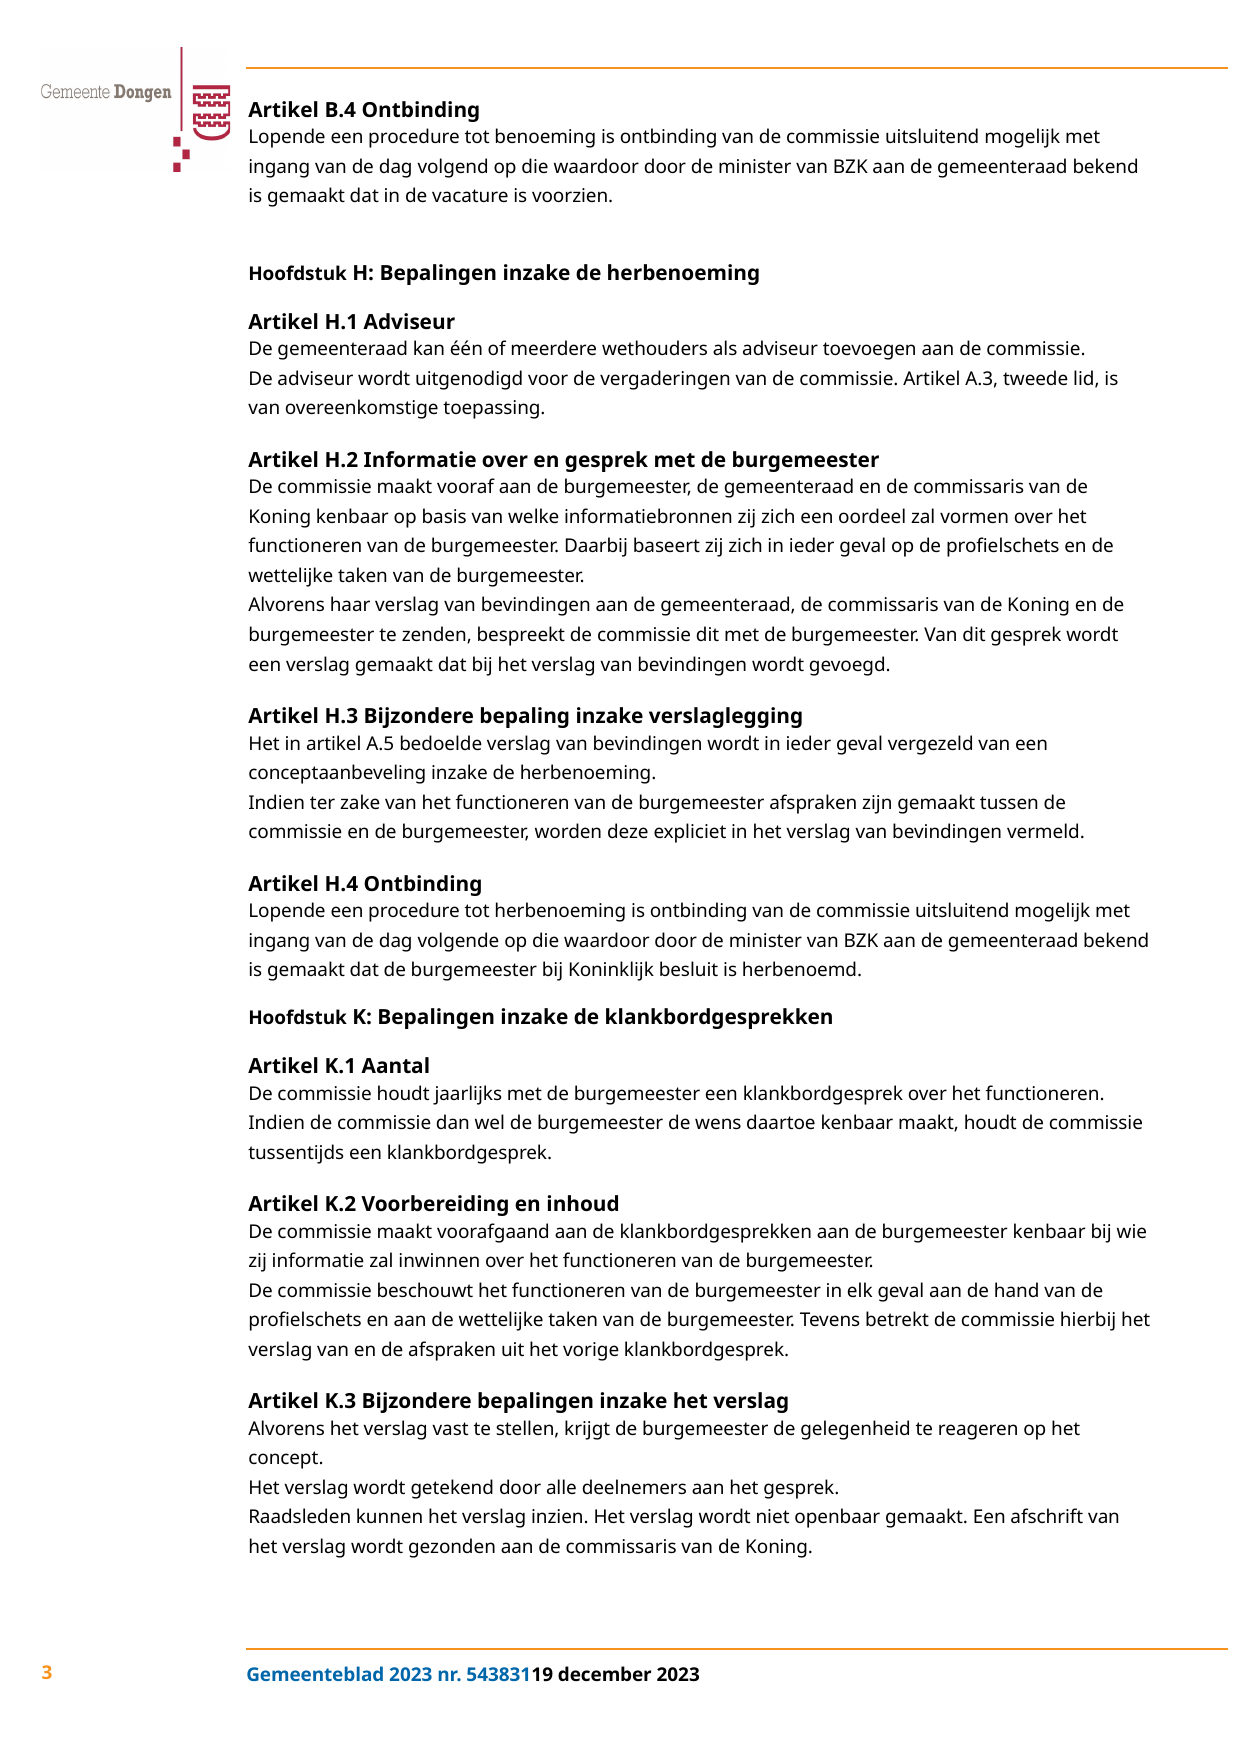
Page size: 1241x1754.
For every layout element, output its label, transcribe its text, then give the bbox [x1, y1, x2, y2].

text Hoofdstuk K: Bepalingen inzake de klankbordgesprekken [248, 1002, 1152, 1031]
text Artikel K.3 Bijzondere bepalingen inzake het verslag [248, 1387, 1152, 1415]
text De commissie beschouwt het functioneren van de burgemeester in elk geval aan de hand van de profielschets en aan de wettelijke taken van de burgemeester. Tevens betrekt de commissie hierbij het verslag van en de afspraken uit het vorige klankbordgesprek. [248, 1277, 1152, 1362]
text Hoofdstuk H: Bepalingen inzake de herbenoeming [248, 258, 1152, 286]
text Artikel H.3 Bijzondere bepaling inzake verslaglegging [248, 701, 1152, 730]
text Het verslag wordt getekend door alle deelnemers aan het gesprek. [248, 1474, 1152, 1500]
picture [41, 47, 231, 172]
text De commissie houdt jaarlijks met de burgemeester een klankbordgesprek over het functioneren. [248, 1080, 1152, 1106]
text Artikel B.4 Ontbinding [248, 95, 1152, 123]
text De gemeenteraad kan één of meerdere wethouders als adviseur toevoegen aan de commissie. [248, 335, 1152, 361]
text Alvorens het verslag vast te stellen, krijgt de burgemeester de gelegenheid te reageren op het concept. [248, 1415, 1152, 1470]
text Lopende een procedure tot benoeming is ontbinding van de commissie uitsluitend mogelijk met ingang van de dag volgend op die waardoor door de minister van BZK aan de gemeenteraad bekend is gemaakt dat in de vacature is voorzien. [248, 123, 1152, 208]
text Artikel H.1 Adviseur [248, 307, 1152, 335]
text Lopende een procedure tot herbenoeming is ontbinding van de commissie uitsluitend mogelijk met ingang van de dag volgende op die waardoor door de minister van BZK aan de gemeenteraad bekend is gemaakt dat de burgemeester bij Koninklijk besluit is herbenoemd. [248, 897, 1152, 982]
text De adviseur wordt uitgenodigd voor de vergaderingen van de commissie. Artikel A.3, tweede lid, is van overeenkomstige toepassing. [248, 365, 1152, 420]
text Artikel K.2 Voorbereiding en inhoud [248, 1189, 1152, 1218]
text Het in artikel A.5 bedoelde verslag van bevindingen wordt in ieder geval vergezeld van een conceptaanbeveling inzake de herbenoeming. [248, 730, 1152, 785]
text Indien de commissie dan wel de burgemeester de wens daartoe kenbaar maakt, houdt de commissie tussentijds een klankbordgesprek. [248, 1109, 1152, 1165]
text Artikel H.4 Ontbinding [248, 869, 1152, 897]
text De commissie maakt vooraf aan de burgemeester, de gemeenteraad en de commissaris van de Koning kenbaar op basis van welke informatiebronnen zij zich een oordeel zal vormen over het functioneren van de burgemeester. Daarbij baseert zij zich in ieder geval op de profielschets en de wettelijke taken van de burgemeester. [248, 473, 1152, 588]
text Artikel H.2 Informatie over en gesprek met de burgemeester [248, 445, 1152, 473]
text Raadsleden kunnen het verslag inzien. Het verslag wordt niet openbaar gemaakt. Een afschrift van het verslag wordt gezonden aan de commissaris van de Koning. [248, 1504, 1152, 1559]
text Alvorens haar verslag van bevindingen aan de gemeenteraad, de commissaris van de Koning en de burgemeester te zenden, bespreekt de commissie dit met de burgemeester. Van dit gesprek wordt een verslag gemaakt dat bij het verslag van bevindingen wordt gevoegd. [248, 592, 1152, 677]
text Indien ter zake van het functioneren van de burgemeester afspraken zijn gemaakt tussen de commissie en de burgemeester, worden deze expliciet in het verslag van bevindingen vermeld. [248, 789, 1152, 844]
text De commissie maakt voorafgaand aan de klankbordgesprekken aan de burgemeester kenbaar bij wie zij informatie zal inwinnen over het functioneren van de burgemeester. [248, 1218, 1152, 1273]
text Artikel K.1 Aantal [248, 1051, 1152, 1080]
